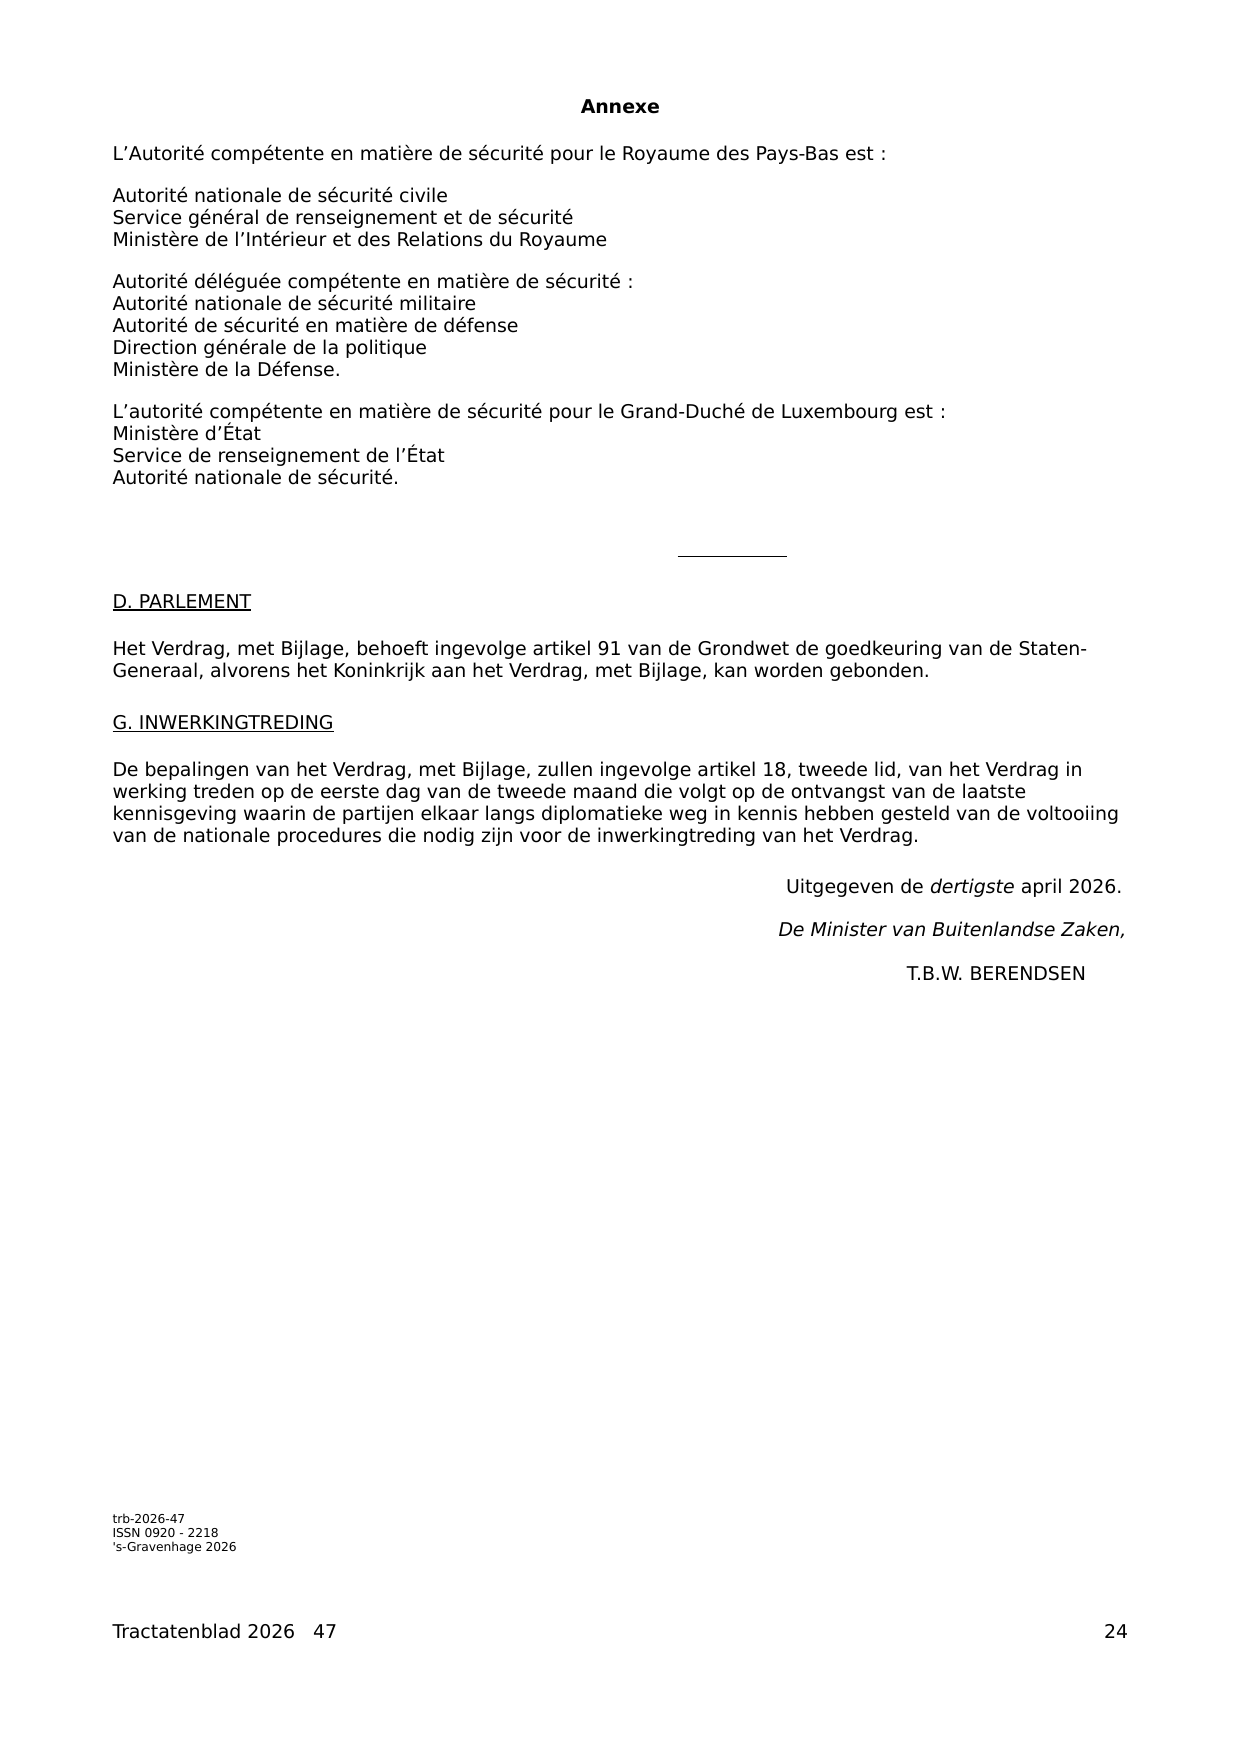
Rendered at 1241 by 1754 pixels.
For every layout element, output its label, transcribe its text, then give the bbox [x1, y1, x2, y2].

subtitle G. INWERKINGTREDING [112, 712, 1128, 733]
text L’autorité compétente en matière de sécurité pour le Grand-Duché de Luxembourg est : [112, 401, 1128, 423]
text 's-Gravenhage 2026 [112, 1540, 346, 1554]
text Ministère d’État [112, 423, 1128, 445]
text Ministère de la Défense. [112, 359, 1128, 381]
text Service de renseignement de l’État [112, 445, 1128, 467]
text De bepalingen van het Verdrag, met Bijlage, zullen ingevolge artikel 18, tweede lid, van het Verdrag in werking treden op de eerste dag van de tweede maand die volgt op de ontvangst van de laatste kennisgeving waarin de partijen elkaar langs diplomatieke weg in kennis hebben gesteld van de voltooiing van de nationale procedures die nodig zijn voor de inwerkingtreding van het Verdrag. [112, 758, 1128, 846]
text Autorité déléguée compétente en matière de sécurité : [112, 271, 1128, 293]
text trb-2026-47 [112, 1512, 346, 1526]
text Autorité nationale de sécurité militaire [112, 293, 1128, 315]
subtitle D. PARLEMENT [112, 591, 1128, 613]
text Autorité nationale de sécurité civile [112, 185, 1128, 207]
text Autorité nationale de sécurité. [112, 467, 1128, 489]
subtitle Annexe [112, 96, 1128, 118]
text Het Verdrag, met Bijlage, behoeft ingevolge artikel 91 van de Grondwet de goedkeuring van de Staten-Generaal, alvorens het Koninkrijk aan het Verdrag, met Bijlage, kan worden gebonden. [112, 638, 1128, 682]
text Uitgegeven de dertigste april 2026. [112, 876, 1128, 898]
text L’Autorité compétente en matière de sécurité pour le Royaume des Pays-Bas est : [112, 143, 1128, 165]
text De Minister van Buitenlandse Zaken, T.B.W. BERENDSEN [112, 918, 1128, 984]
text Ministère de l’Intérieur et des Relations du Royaume [112, 229, 1128, 251]
text Service général de renseignement et de sécurité [112, 207, 1128, 229]
text Autorité de sécurité en matière de défense [112, 315, 1128, 337]
text Direction générale de la politique [112, 337, 1128, 359]
text ISSN 0920 - 2218 [112, 1526, 346, 1540]
